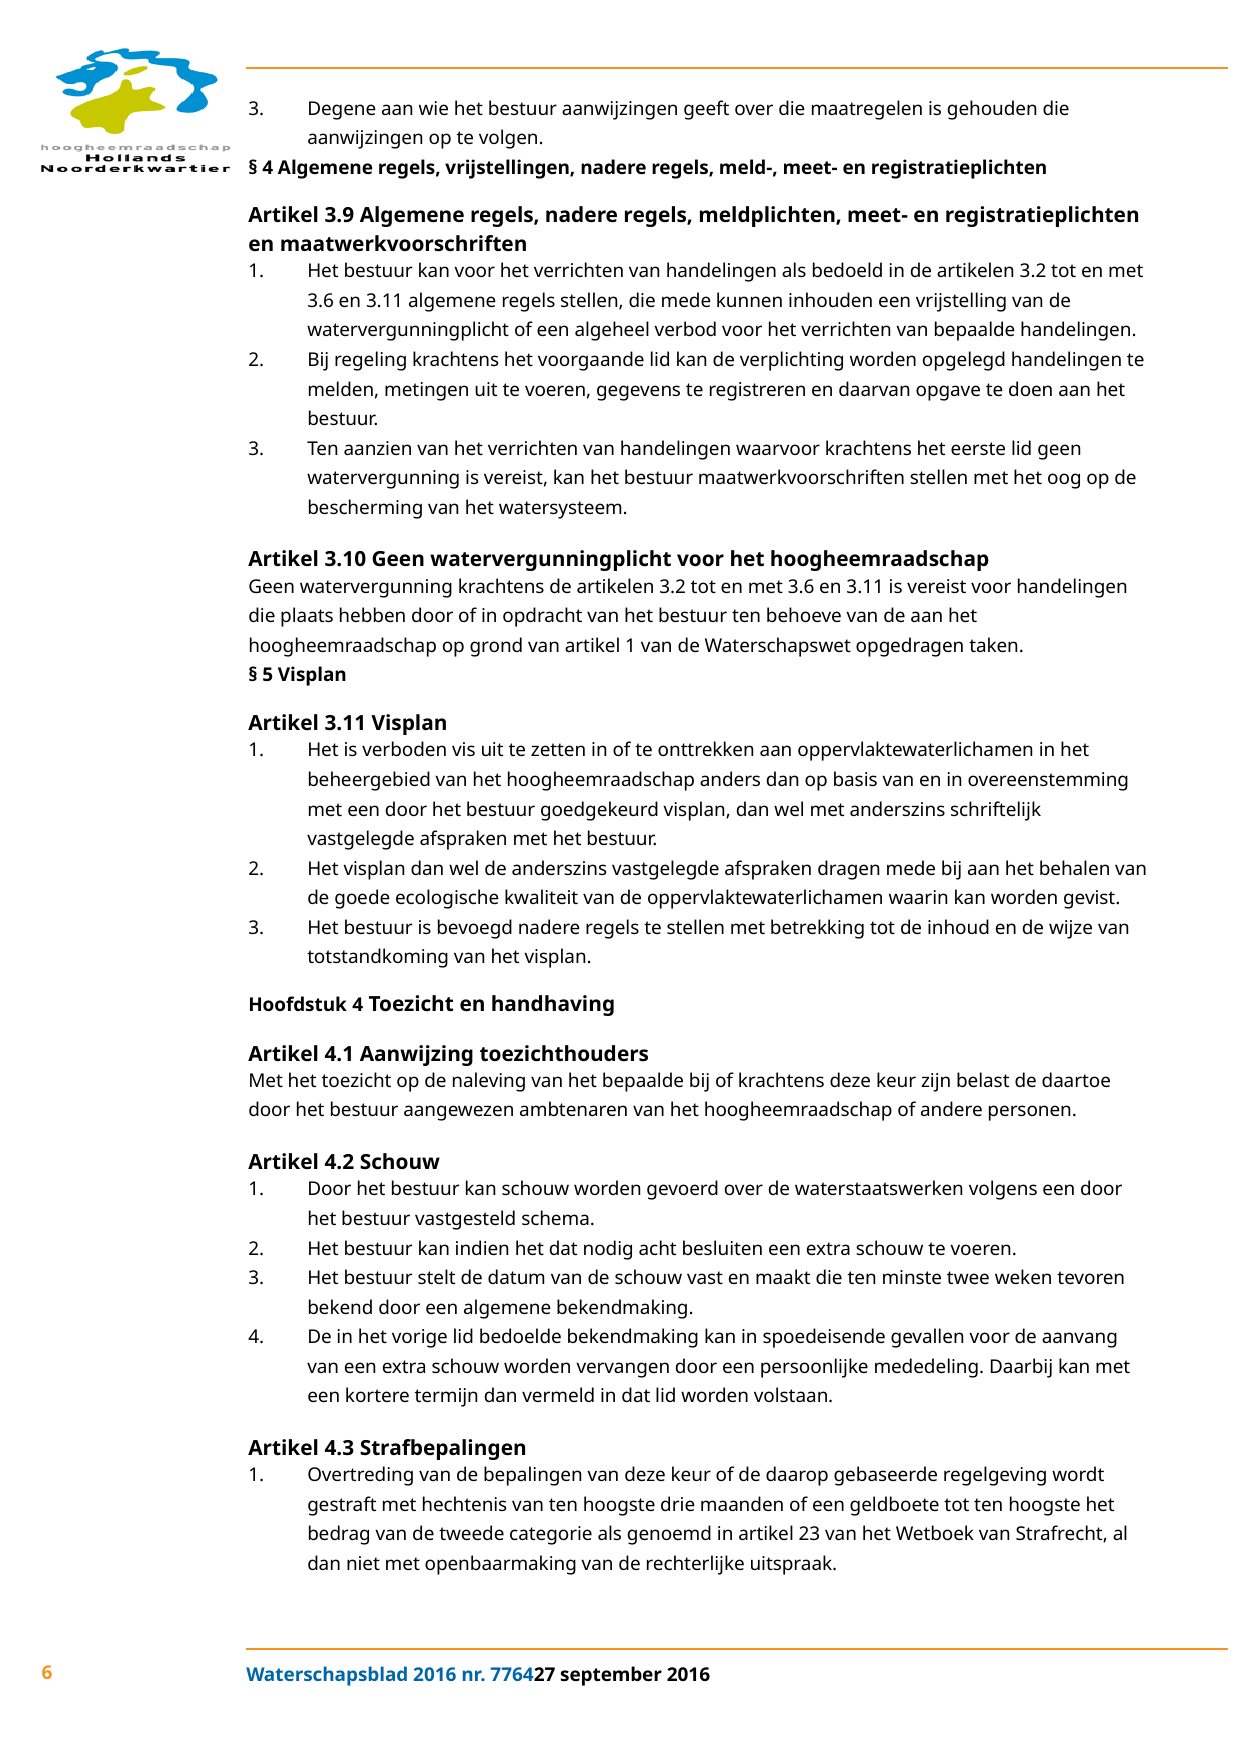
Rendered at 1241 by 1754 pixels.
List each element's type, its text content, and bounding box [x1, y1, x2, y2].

text Hoofdstuk 4 Toezicht en handhaving [248, 989, 1152, 1018]
list Ten aanzien van het verrichten van handelingen waarvoor krachtens het eerste lid geen watervergunning is vereist, kan het bestuur maatwerkvoorschriften stellen met het oog op de bescherming van het watersysteem. [248, 435, 1152, 520]
text Artikel 4.3 Strafbepalingen [248, 1433, 1152, 1461]
text Artikel 3.10 Geen watervergunningplicht voor het hoogheemraadschap [248, 544, 1152, 573]
list Het bestuur stelt de datum van de schouw vast en maakt die ten minste twee weken tevoren bekend door een algemene bekendmaking. [248, 1264, 1152, 1319]
text Met het toezicht op de naleving van het bepaalde bij of krachtens deze keur zijn belast de daartoe door het bestuur aangewezen ambtenaren van het hoogheemraadschap of andere personen. [248, 1067, 1152, 1122]
list Door het bestuur kan schouw worden gevoerd over de waterstaatswerken volgens een door het bestuur vastgesteld schema. [248, 1176, 1152, 1231]
list Bij regeling krachtens het voorgaande lid kan de verplichting worden opgelegd handelingen te melden, metingen uit te voeren, gegevens te registreren en daarvan opgave te doen aan het bestuur. [248, 346, 1152, 431]
list Het visplan dan wel de anderszins vastgelegde afspraken dragen mede bij aan het behalen van de goede ecologische kwaliteit van de oppervlaktewaterlichamen waarin kan worden gevist. [248, 855, 1152, 910]
text Artikel 3.11 Visplan [248, 708, 1152, 737]
list De in het vorige lid bedoelde bekendmaking kan in spoedeisende gevallen voor de aanvang van een extra schouw worden vervangen door een persoonlijke mededeling. Daarbij kan met een kortere termijn dan vermeld in dat lid worden volstaan. [248, 1323, 1152, 1408]
text Artikel 4.1 Aanwijzing toezichthouders [248, 1039, 1152, 1067]
list Het bestuur kan indien het dat nodig acht besluiten een extra schouw te voeren. [248, 1235, 1152, 1260]
text Geen watervergunning krachtens de artikelen 3.2 tot en met 3.6 en 3.11 is vereist voor handelingen die plaats hebben door of in opdracht van het bestuur ten behoeve van de aan het hoogheemraadschap op grond van artikel 1 van de Waterschapswet opgedragen taken. [248, 573, 1152, 658]
text Artikel 4.2 Schouw [248, 1147, 1152, 1176]
text § 5 Visplan [248, 662, 1152, 687]
list Het bestuur kan voor het verrichten van handelingen als bedoeld in de artikelen 3.2 tot en met 3.6 en 3.11 algemene regels stellen, die mede kunnen inhouden een vrijstelling van de watervergunningplicht of een algeheel verbod voor het verrichten van bepaalde handelingen. [248, 257, 1152, 342]
list Het is verboden vis uit te zetten in of te onttrekken aan oppervlaktewaterlichamen in het beheergebied van het hoogheemraadschap anders dan op basis van en in overeenstemming met een door het bestuur goedgekeurd visplan, dan wel met anderszins schriftelijk vastgelegde afspraken met het bestuur. [248, 737, 1152, 851]
text Artikel 3.9 Algemene regels, nadere regels, meldplichten, meet- en registratieplichten en maatwerkvoorschriften [248, 201, 1152, 257]
list Degene aan wie het bestuur aanwijzingen geeft over die maatregelen is gehouden die aanwijzingen op te volgen. [248, 95, 1152, 150]
list Het bestuur is bevoegd nadere regels te stellen met betrekking tot de inhoud en de wijze van totstandkoming van het visplan. [248, 914, 1152, 969]
picture [41, 47, 231, 172]
list Overtreding van de bepalingen van deze keur of de daarop gebaseerde regelgeving wordt gestraft met hechtenis van ten hoogste drie maanden of een geldboete tot ten hoogste het bedrag van de tweede categorie als genoemd in artikel 23 van het Wetboek van Strafrecht, al dan niet met openbaarmaking van de rechterlijke uitspraak. [248, 1461, 1152, 1576]
text § 4 Algemene regels, vrijstellingen, nadere regels, meld-, meet- en registratieplichten [248, 154, 1152, 180]
